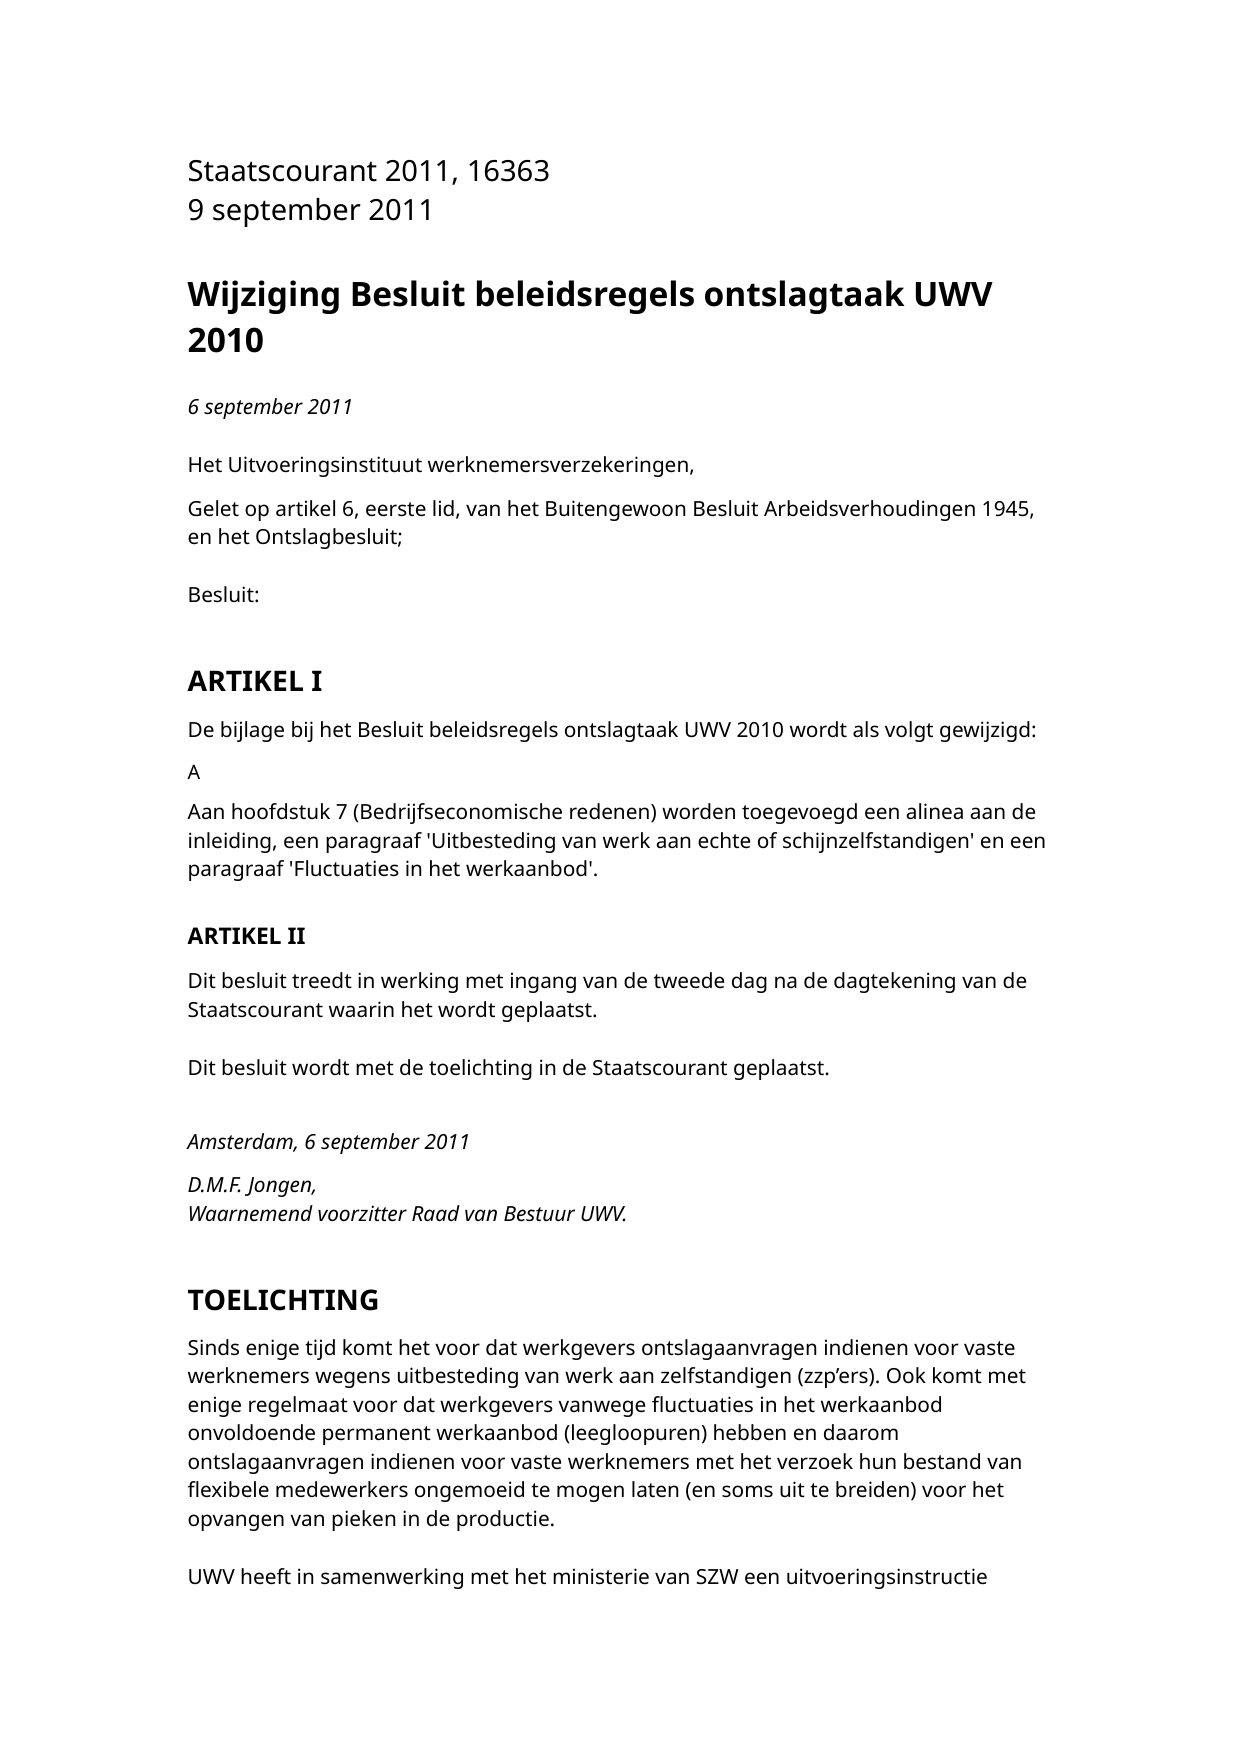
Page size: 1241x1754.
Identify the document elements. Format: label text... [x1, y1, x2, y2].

text UWV heeft in samenwerking met het ministerie van SZW een uitvoeringsinstructie [187, 1562, 1053, 1590]
text D.M.F. Jongen, [187, 1170, 1053, 1199]
text De bijlage bij het Besluit beleidsregels ontslagtaak UWV 2010 wordt als volgt gewijzigd: [187, 715, 1053, 744]
subtitle ARTIKEL II [187, 920, 1053, 951]
text Dit besluit treedt in werking met ingang van de tweede dag na de dagtekening van de Staatscourant waarin het wordt geplaatst. [187, 966, 1053, 1023]
text Waarnemend voorzitter Raad van Bestuur UWV. [187, 1199, 1053, 1227]
subtitle TOELICHTING [187, 1279, 1053, 1318]
text Amsterdam, 6 september 2011 [187, 1127, 1053, 1155]
text Besluit: [187, 581, 1053, 609]
text A [187, 759, 1053, 786]
subtitle ARTIKEL I [187, 662, 1053, 700]
text Het Uitvoeringsinstituut werknemersverzekeringen, [187, 450, 1053, 479]
text 6 september 2011 [187, 392, 1053, 420]
text Staatscourant 2011, 16363 [187, 150, 1053, 190]
text Sinds enige tijd komt het voor dat werkgevers ontslagaanvragen indienen voor vaste werknemers wegens uitbesteding van werk aan zelfstandigen (zzp’ers). Ook komt met enige regelmaat voor dat werkgevers vanwege fluctuaties in het werkaanbod onvoldoende permanent werkaanbod (leegloopuren) hebben en daarom ontslagaanvragen indienen voor vaste werknemers met het verzoek hun bestand van flexibele medewerkers ongemoeid te mogen laten (en soms uit te breiden) voor het opvangen van pieken in de productie. [187, 1333, 1053, 1532]
text Dit besluit wordt met de toelichting in de Staatscourant geplaatst. [187, 1053, 1053, 1082]
subtitle Wijziging Besluit beleidsregels ontslagtaak UWV 2010 [187, 271, 1053, 362]
text Aan hoofdstuk 7 (Bedrijfseconomische redenen) worden toegevoegd een alinea aan de inleiding, een paragraaf 'Uitbesteding van werk aan echte of schijnzelfstandigen' en een paragraaf 'Fluctuaties in het werkaanbod'. [187, 797, 1053, 883]
text 9 september 2011 [187, 190, 1053, 229]
text Gelet op artikel 6, eerste lid, van het Buitengewoon Besluit Arbeidsverhoudingen 1945, en het Ontslagbesluit; [187, 494, 1053, 551]
